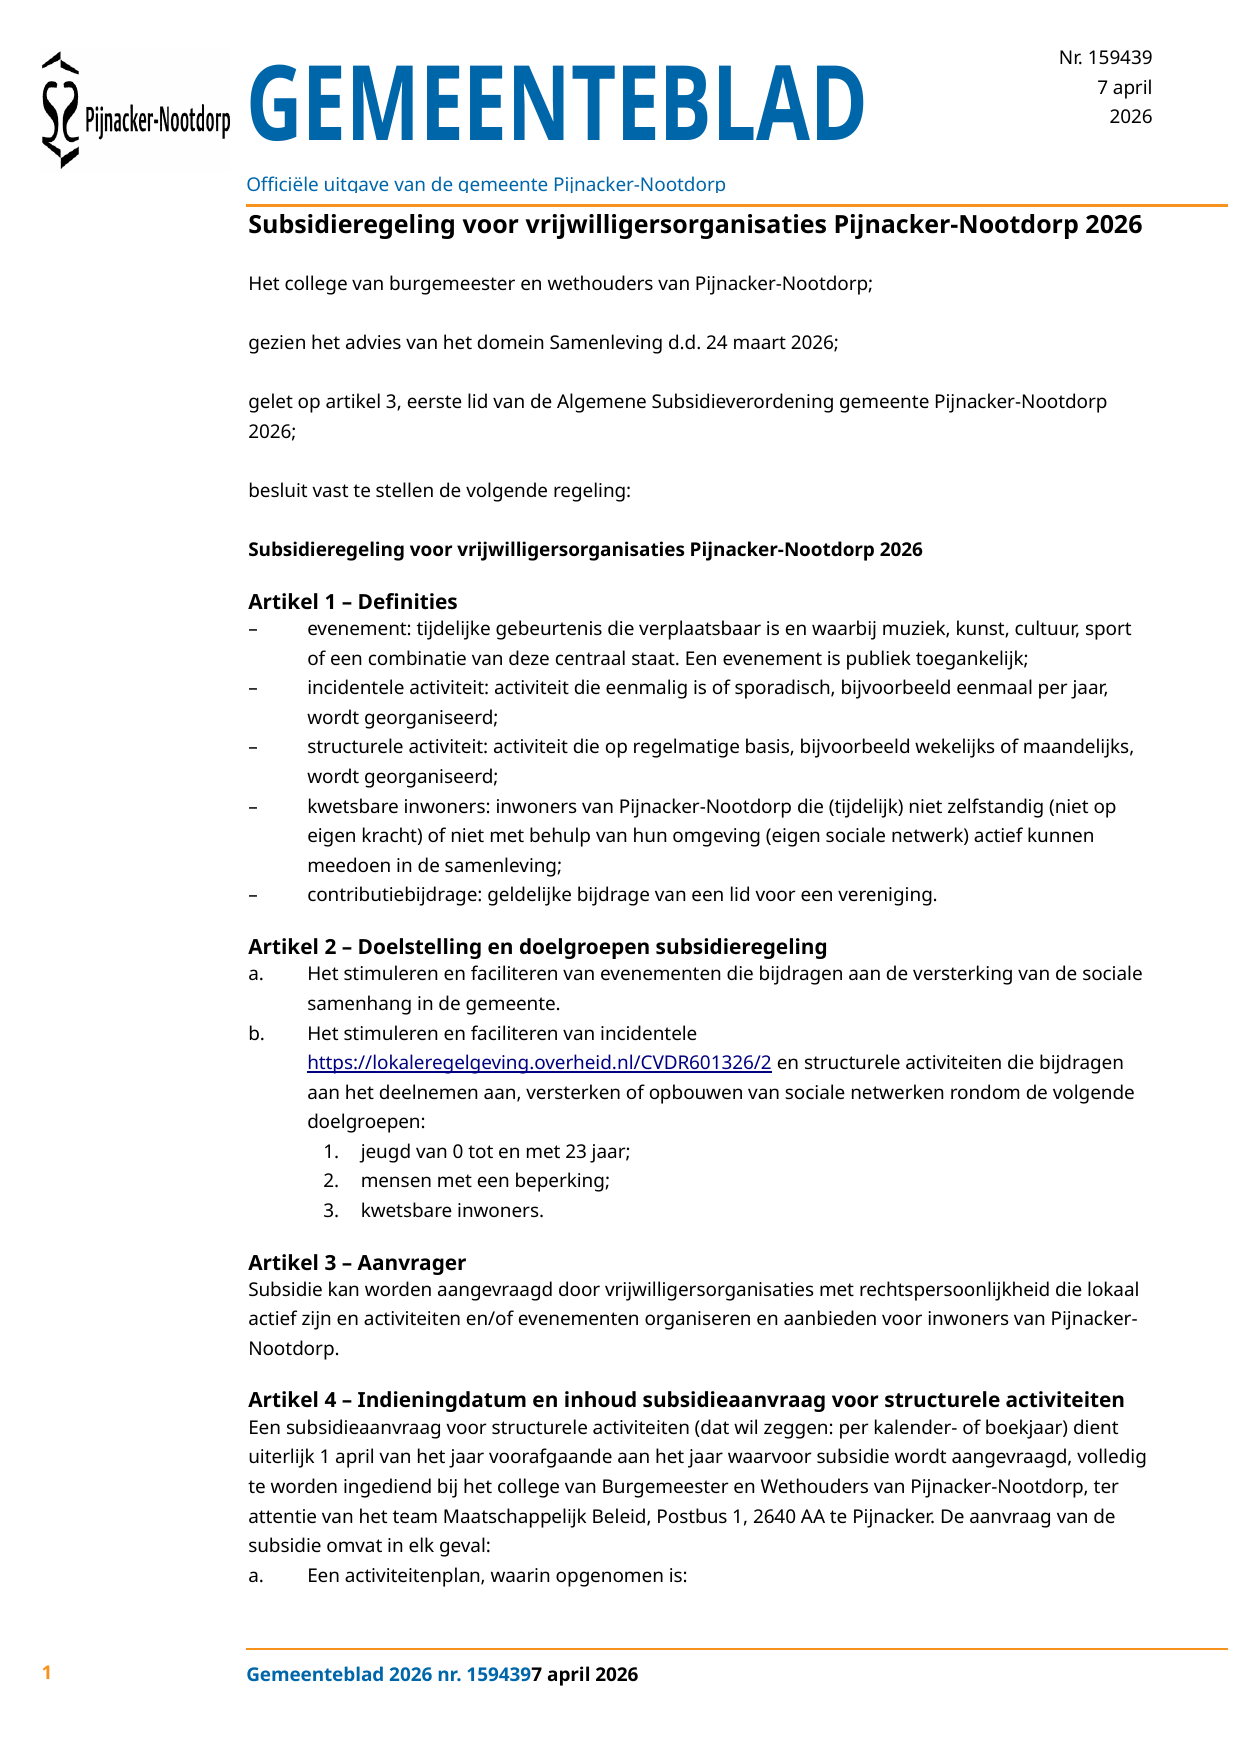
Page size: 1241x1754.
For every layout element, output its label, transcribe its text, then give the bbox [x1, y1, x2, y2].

list structurele activiteit: activiteit die op regelmatige basis, bijvoorbeeld wekelijks of maandelijks, wordt georganiseerd; [248, 734, 1152, 789]
list jeugd van 0 tot en met 23 jaar; [323, 1138, 1152, 1164]
text gezien het advies van het domein Samenleving d.d. 24 maart 2026; [248, 329, 1152, 355]
text Subsidieregeling voor vrijwilligersorganisaties Pijnacker-Nootdorp 2026 [248, 207, 1152, 241]
text Artikel 4 – Indieningdatum en inhoud subsidieaanvraag voor structurele activiteiten [248, 1386, 1152, 1414]
list Het stimuleren en faciliteren van incidentele https://lokaleregelgeving.overheid.nl/CVDR601326/2 en structurele activiteiten die bijdragen aan het deelnemen aan, versterken of opbouwen van sociale netwerken rondom de volgende doelgroepen: [248, 1020, 1152, 1134]
text Artikel 2 – Doelstelling en doelgroepen subsidieregeling [248, 932, 1152, 961]
list incidentele activiteit: activiteit die eenmalig is of sporadisch, bijvoorbeeld eenmaal per jaar, wordt georganiseerd; [248, 674, 1152, 730]
text Artikel 3 – Aanvrager [248, 1248, 1152, 1276]
text Subsidieregeling voor vrijwilligersorganisaties Pijnacker-Nootdorp 2026 [248, 537, 1152, 562]
text Subsidie kan worden aangevraagd door vrijwilligersorganisaties met rechtspersoonlijkheid die lokaal actief zijn en activiteiten en/of evenementen organiseren en aanbieden voor inwoners van Pijnacker-Nootdorp. [248, 1276, 1152, 1361]
list evenement: tijdelijke gebeurtenis die verplaatsbaar is en waarbij muziek, kunst, cultuur, sport of een combinatie van deze centraal staat. Een evenement is publiek toegankelijk; [248, 615, 1152, 671]
list Het stimuleren en faciliteren van evenementen die bijdragen aan de versterking van de sociale samenhang in de gemeente. [248, 961, 1152, 1016]
list kwetsbare inwoners: inwoners van Pijnacker-Nootdorp die (tijdelijk) niet zelfstandig (niet op eigen kracht) of niet met behulp van hun omgeving (eigen sociale netwerk) actief kunnen meedoen in de samenleving; [248, 793, 1152, 878]
list Een activiteitenplan, waarin opgenomen is: [248, 1562, 1152, 1588]
text besluit vast te stellen de volgende regeling: [248, 477, 1152, 503]
text Artikel 1 – Definities [248, 587, 1152, 615]
list kwetsbare inwoners. [323, 1197, 1152, 1223]
text Het college van burgemeester en wethouders van Pijnacker-Nootdorp; [248, 270, 1152, 296]
list mensen met een beperking; [323, 1168, 1152, 1193]
text Een subsidieaanvraag voor structurele activiteiten (dat wil zeggen: per kalender- of boekjaar) dient uiterlijk 1 april van het jaar voorafgaande aan het jaar waarvoor subsidie wordt aangevraagd, volledig te worden ingediend bij het college van Burgemeester en Wethouders van Pijnacker-Nootdorp, ter attentie van het team Maatschappelijk Beleid, Postbus 1, 2640 AA te Pijnacker. De aanvraag van de subsidie omvat in elk geval: [248, 1414, 1152, 1558]
picture [41, 47, 231, 172]
text gelet op artikel 3, eerste lid van de Algemene Subsidieverordening gemeente Pijnacker-Nootdorp 2026; [248, 389, 1152, 444]
list contributiebijdrage: geldelijke bijdrage van een lid voor een vereniging. [248, 882, 1152, 907]
